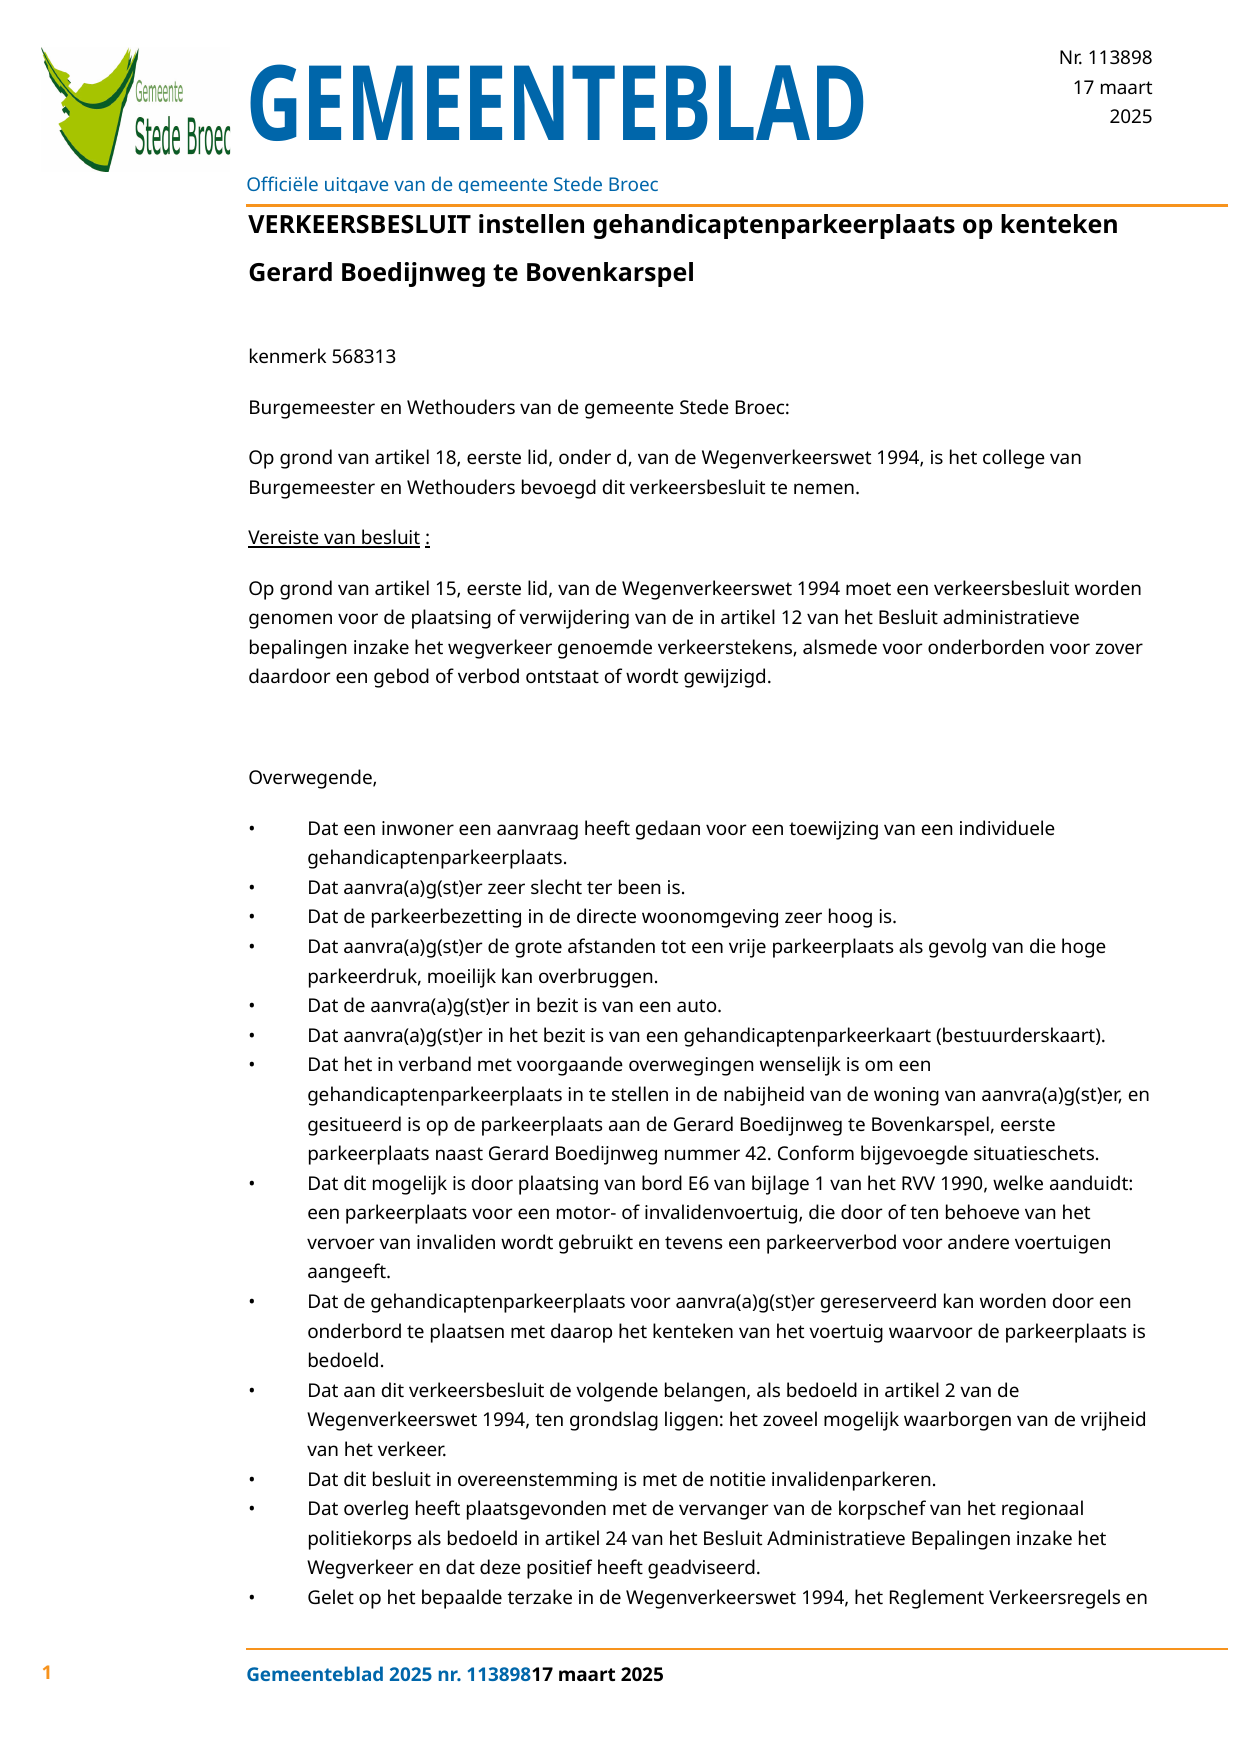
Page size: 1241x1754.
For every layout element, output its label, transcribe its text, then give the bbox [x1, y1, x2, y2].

list Dat aanvra(a)g(st)er zeer slecht ter been is. [248, 874, 1152, 900]
list Dat dit mogelijk is door plaatsing van bord E6 van bijlage 1 van het RVV 1990, welke aanduidt: een parkeerplaats voor een motor- of invalidenvoertuig, die door of ten behoeve van het vervoer van invaliden wordt gebruikt en tevens een parkeerverbod voor andere voertuigen aangeeft. [248, 1170, 1152, 1284]
list Dat aan dit verkeersbesluit de volgende belangen, als bedoeld in artikel 2 van de Wegenverkeerswet 1994, ten grondslag liggen: het zoveel mogelijk waarborgen van de vrijheid van het verkeer. [248, 1377, 1152, 1462]
text VERKEERSBESLUIT instellen gehandicaptenparkeerplaats op kenteken Gerard Boedijnweg te Bovenkarspel [248, 207, 1152, 288]
text kenmerk 568313 [248, 344, 1152, 369]
list Dat aanvra(a)g(st)er in het bezit is van een gehandicaptenparkeerkaart (bestuurderskaart). [248, 1022, 1152, 1048]
text Op grond van artikel 18, eerste lid, onder d, van de Wegenverkeerswet 1994, is het college van Burgemeester en Wethouders bevoegd dit verkeersbesluit te nemen. [248, 444, 1152, 500]
picture [41, 47, 231, 172]
list Dat overleg heeft plaatsgevonden met de vervanger van de korpschef van het regionaal politiekorps als bedoeld in artikel 24 van het Besluit Administratieve Bepalingen inzake het Wegverkeer en dat deze positief heeft geadviseerd. [248, 1495, 1152, 1580]
list Dat dit besluit in overeenstemming is met de notitie invalidenparkeren. [248, 1466, 1152, 1491]
list Gelet op het bepaalde terzake in de Wegenverkeerswet 1994, het Reglement Verkeersregels en [248, 1584, 1152, 1610]
list Dat de gehandicaptenparkeerplaats voor aanvra(a)g(st)er gereserveerd kan worden door een onderbord te plaatsen met daarop het kenteken van het voertuig waarvoor de parkeerplaats is bedoeld. [248, 1288, 1152, 1373]
list Dat de aanvra(a)g(st)er in bezit is van een auto. [248, 992, 1152, 1018]
text Burgemeester en Wethouders van de gemeente Stede Broec: [248, 394, 1152, 420]
list Dat het in verband met voorgaande overwegingen wenselijk is om een gehandicaptenparkeerplaats in te stellen in de nabijheid van de woning van aanvra(a)g(st)er, en gesitueerd is op de parkeerplaats aan de Gerard Boedijnweg te Bovenkarspel, eerste parkeerplaats naast Gerard Boedijnweg nummer 42. Conform bijgevoegde situatieschets. [248, 1052, 1152, 1166]
list Dat de parkeerbezetting in de directe woonomgeving zeer hoog is. [248, 904, 1152, 929]
text Op grond van artikel 15, eerste lid, van de Wegenverkeerswet 1994 moet een verkeersbesluit worden genomen voor de plaatsing of verwijdering van de in artikel 12 van het Besluit administratieve bepalingen inzake het wegverkeer genoemde verkeerstekens, alsmede voor onderborden voor zover daardoor een gebod of verbod ontstaat of wordt gewijzigd. [248, 575, 1152, 689]
text Vereiste van besluit : [248, 524, 1152, 550]
list Dat aanvra(a)g(st)er de grote afstanden tot een vrije parkeerplaats als gevolg van die hoge parkeerdruk, moeilijk kan overbruggen. [248, 933, 1152, 988]
list Dat een inwoner een aanvraag heeft gedaan voor een toewijzing van een individuele gehandicaptenparkeerplaats. [248, 815, 1152, 870]
text Overwegende, [248, 764, 1152, 790]
